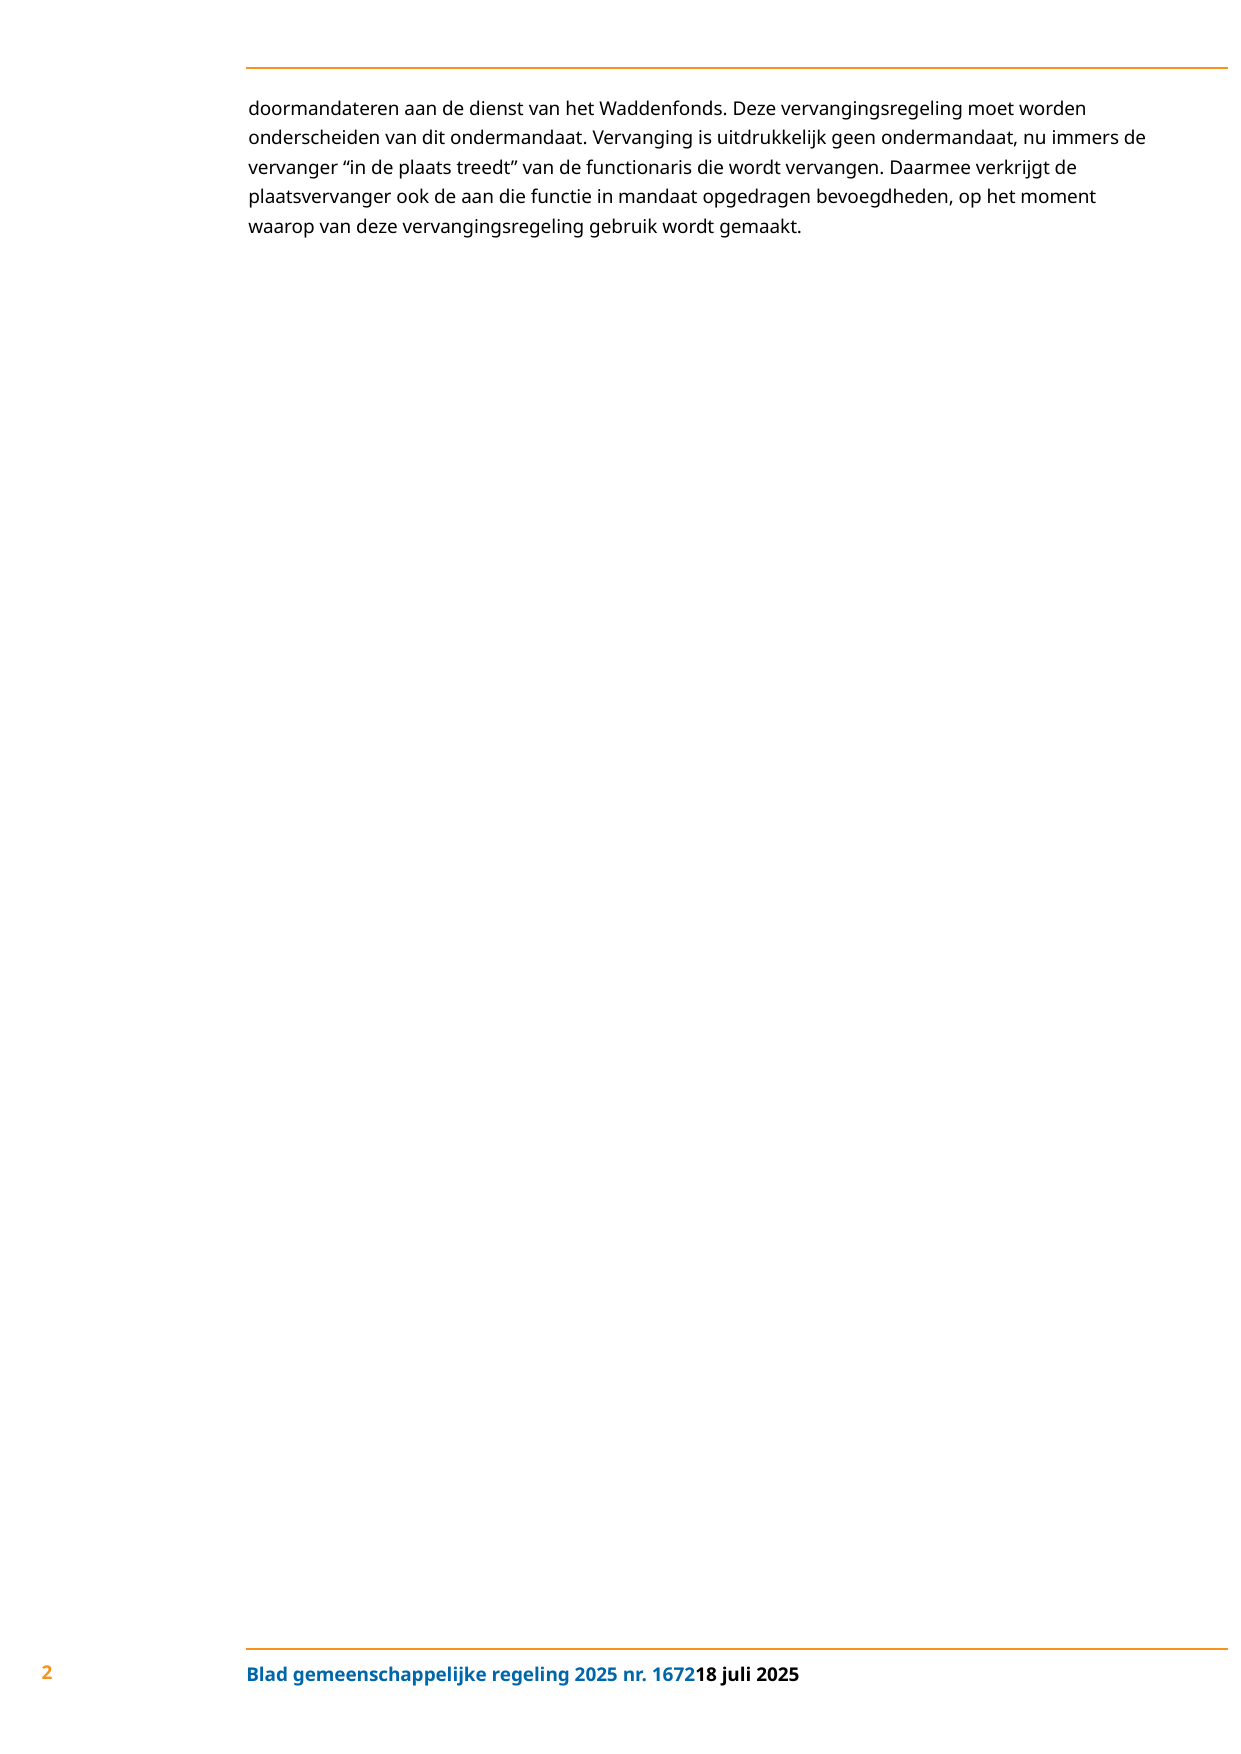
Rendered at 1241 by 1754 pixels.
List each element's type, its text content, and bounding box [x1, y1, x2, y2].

text doormandateren aan de dienst van het Waddenfonds. Deze vervangingsregeling moet worden onderscheiden van dit ondermandaat. Vervanging is uitdrukkelijk geen ondermandaat, nu immers de vervanger “in de plaats treedt” van de functionaris die wordt vervangen. Daarmee verkrijgt de plaatsvervanger ook de aan die functie in mandaat opgedragen bevoegdheden, op het moment waarop van deze vervangingsregeling gebruik wordt gemaakt. [248, 95, 1152, 239]
picture [41, 47, 231, 172]
